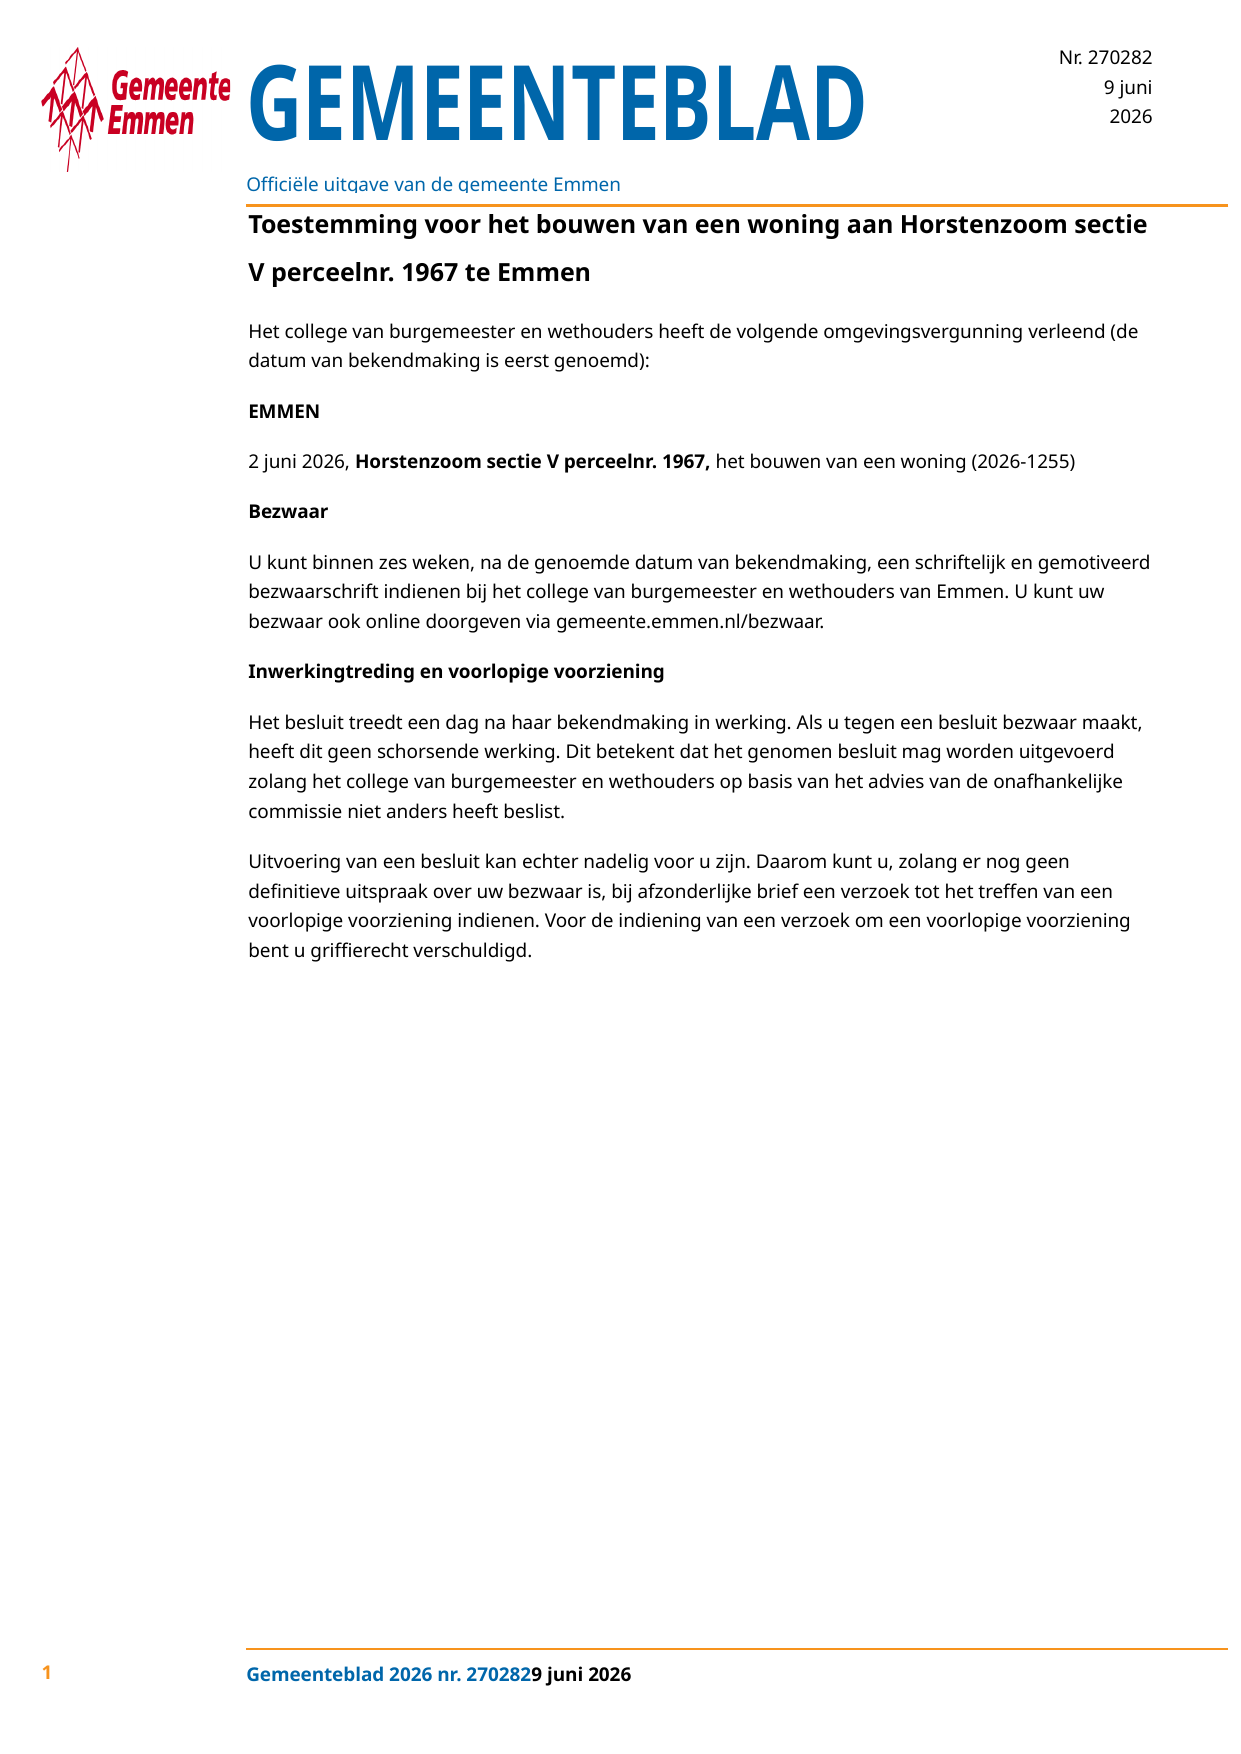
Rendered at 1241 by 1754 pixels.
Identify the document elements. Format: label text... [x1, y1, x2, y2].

text 2 juni 2026, Horstenzoom sectie V perceelnr. 1967, het bouwen van een woning (2026-1255) [248, 448, 1152, 474]
picture [41, 47, 231, 172]
text Bezwaar [248, 499, 1152, 524]
text Het college van burgemeester en wethouders heeft de volgende omgevingsvergunning verleend (de datum van bekendmaking is eerst genoemd): [248, 318, 1152, 373]
text U kunt binnen zes weken, na de genoemde datum van bekendmaking, een schriftelijk en gemotiveerd bezwaarschrift indienen bij het college van burgemeester en wethouders van Emmen. U kunt uw bezwaar ook online doorgeven via gemeente.emmen.nl/bezwaar. [248, 549, 1152, 634]
text Uitvoering van een besluit kan echter nadelig voor u zijn. Daarom kunt u, zolang er nog geen definitieve uitspraak over uw bezwaar is, bij afzonderlijke brief een verzoek tot het treffen van een voorlopige voorziening indienen. Voor de indiening van een verzoek om een voorlopige voorziening bent u griffierecht verschuldigd. [248, 848, 1152, 963]
text Toestemming voor het bouwen van een woning aan Horstenzoom sectie V perceelnr. 1967 te Emmen [248, 207, 1152, 288]
text EMMEN [248, 398, 1152, 424]
text Het besluit treedt een dag na haar bekendmaking in werking. Als u tegen een besluit bezwaar maakt, heeft dit geen schorsende werking. Dit betekent dat het genomen besluit mag worden uitgevoerd zolang het college van burgemeester en wethouders op basis van het advies van de onafhankelijke commissie niet anders heeft beslist. [248, 709, 1152, 824]
text Inwerkingtreding en voorlopige voorziening [248, 659, 1152, 684]
